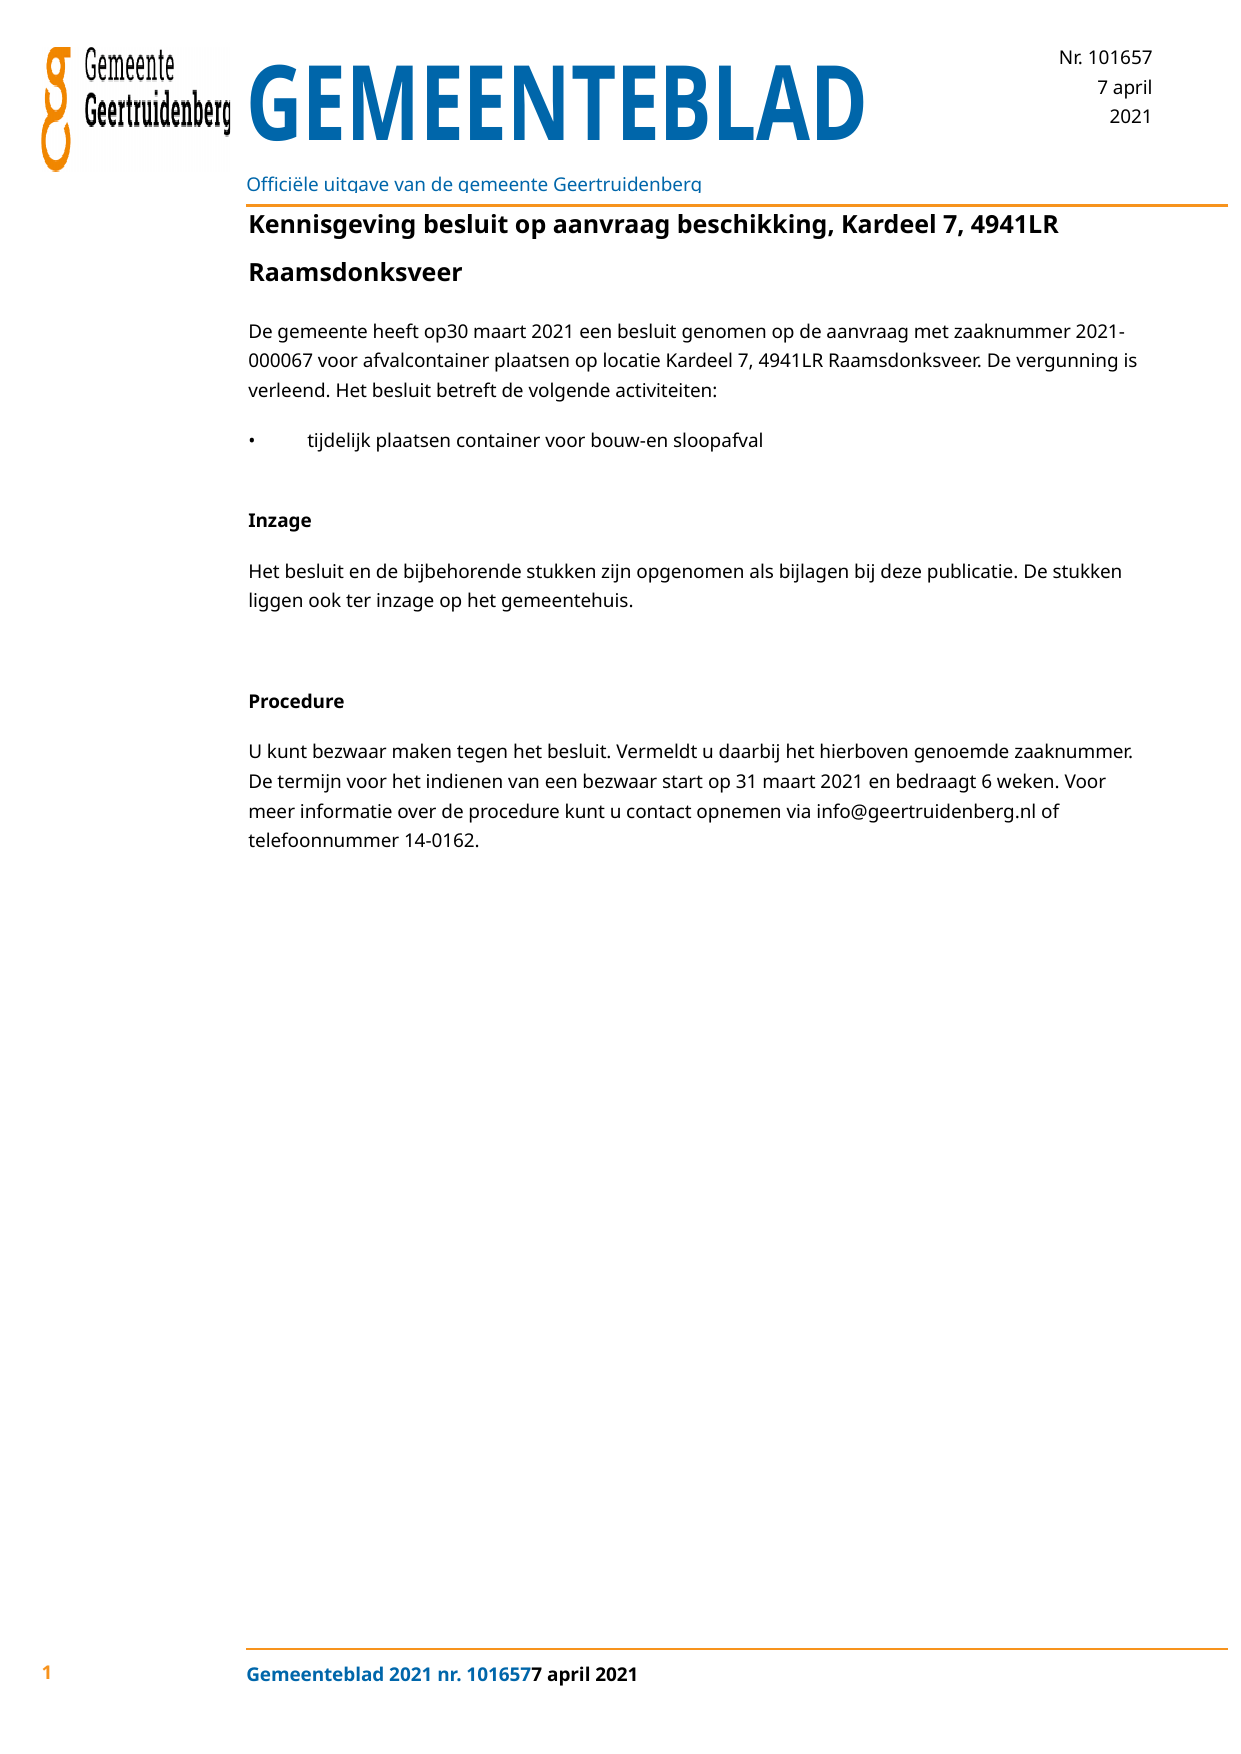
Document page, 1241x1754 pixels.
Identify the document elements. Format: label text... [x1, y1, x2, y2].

text U kunt bezwaar maken tegen het besluit. Vermeldt u daarbij het hierboven genoemde zaaknummer. De termijn voor het indienen van een bezwaar start op 31 maart 2021 en bedraagt 6 weken. Voor meer informatie over de procedure kunt u contact opnemen via info@geertruidenberg.nl of telefoonnummer 14-0162. [248, 739, 1152, 853]
text Inzage [248, 507, 1152, 533]
list tijdelijk plaatsen container voor bouw-en sloopafval [248, 427, 1152, 453]
text De gemeente heeft op30 maart 2021 een besluit genomen op de aanvraag met zaaknummer 2021-000067 voor afvalcontainer plaatsen op locatie Kardeel 7, 4941LR Raamsdonksveer. De vergunning is verleend. Het besluit betreft de volgende activiteiten: [248, 318, 1152, 403]
text Kennisgeving besluit op aanvraag beschikking, Kardeel 7, 4941LR Raamsdonksveer [248, 207, 1152, 288]
text Procedure [248, 688, 1152, 714]
text Het besluit en de bijbehorende stukken zijn opgenomen als bijlagen bij deze publicatie. De stukken liggen ook ter inzage op het gemeentehuis. [248, 558, 1152, 613]
picture [41, 47, 231, 172]
